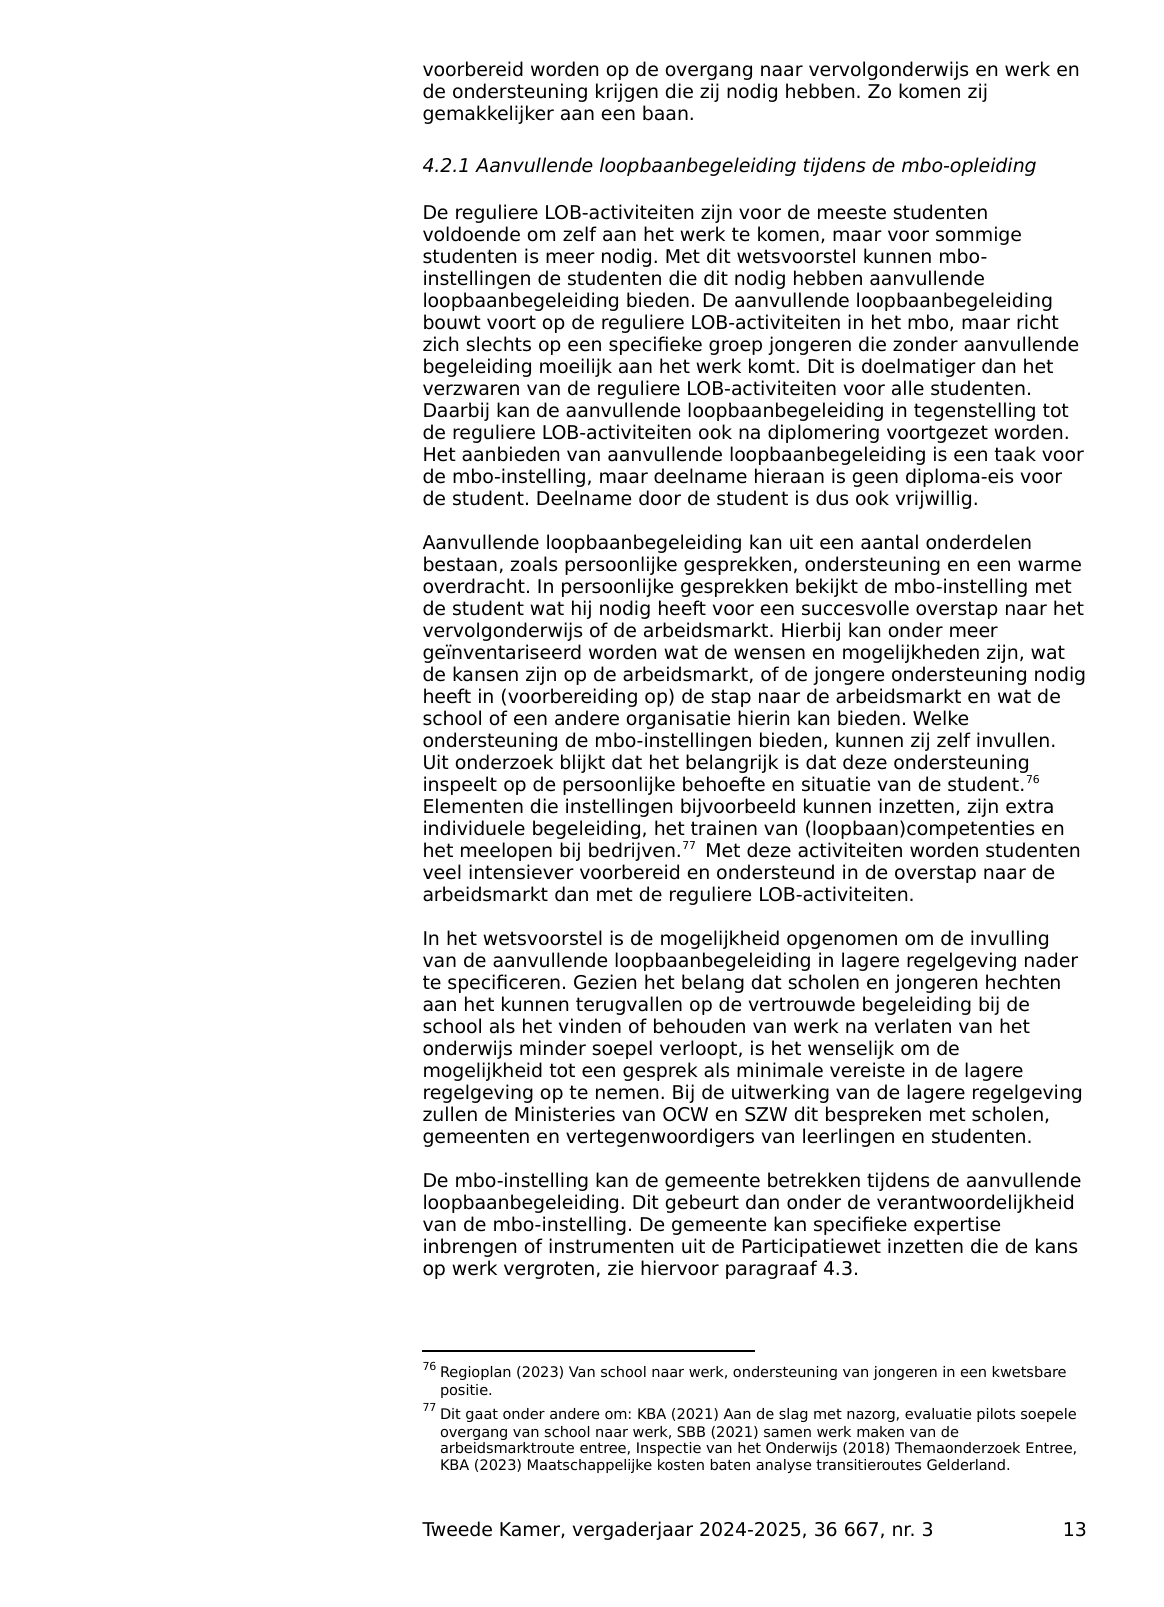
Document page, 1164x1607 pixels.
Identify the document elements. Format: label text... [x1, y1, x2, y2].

text Aanvullende loopbaanbegeleiding kan uit een aantal onderdelen bestaan, zoals persoonlijke gesprekken, ondersteuning en een warme overdracht. In persoonlijke gesprekken bekijkt de mbo-instelling met de student wat hij nodig heeft voor een succesvolle overstap naar het vervolgonderwijs of de arbeidsmarkt. Hierbij kan onder meer geïnventariseerd worden wat de wensen en mogelijkheden zijn, wat de kansen zijn op de arbeidsmarkt, of de jongere ondersteuning nodig heeft in (voorbereiding op) de stap naar de arbeidsmarkt en wat de school of een andere organisatie hierin kan bieden. Welke ondersteuning de mbo-instellingen bieden, kunnen zij zelf invullen. Uit onderzoek blijkt dat het belangrijk is dat deze ondersteuning inspeelt op de persoonlijke behoefte en situatie van de student. Elementen die instellingen bijvoorbeeld kunnen inzetten, zijn extra individuele begeleiding, het trainen van (loopbaan)competenties en het meelopen bij bedrijven. Met deze activiteiten worden studenten veel intensiever voorbereid en ondersteund in de overstap naar de arbeidsmarkt dan met de reguliere LOB-activiteiten. [422, 532, 1087, 906]
text In het wetsvoorstel is de mogelijkheid opgenomen om de invulling van de aanvullende loopbaanbegeleiding in lagere regelgeving nader te specificeren. Gezien het belang dat scholen en jongeren hechten aan het kunnen terugvallen op de vertrouwde begeleiding bij de school als het vinden of behouden van werk na verlaten van het onderwijs minder soepel verloopt, is het wenselijk om de mogelijkheid tot een gesprek als minimale vereiste in de lagere regelgeving op te nemen. Bij de uitwerking van de lagere regelgeving zullen de Ministeries van OCW en SZW dit bespreken met scholen, gemeenten en vertegenwoordigers van leerlingen en studenten. [422, 928, 1087, 1147]
text De reguliere LOB-activiteiten zijn voor de meeste studenten voldoende om zelf aan het werk te komen, maar voor sommige studenten is meer nodig. Met dit wetsvoorstel kunnen mbo-instellingen de studenten die dit nodig hebben aanvullende loopbaanbegeleiding bieden. De aanvullende loopbaanbegeleiding bouwt voort op de reguliere LOB-activiteiten in het mbo, maar richt zich slechts op een specifieke groep jongeren die zonder aanvullende begeleiding moeilijk aan het werk komt. Dit is doelmatiger dan het verzwaren van de reguliere LOB-activiteiten voor alle studenten. Daarbij kan de aanvullende loopbaanbegeleiding in tegenstelling tot de reguliere LOB-activiteiten ook na diplomering voortgezet worden. Het aanbieden van aanvullende loopbaanbegeleiding is een taak voor de mbo-instelling, maar deelname hieraan is geen diploma-eis voor de student. Deelname door de student is dus ook vrijwillig. [422, 202, 1087, 510]
text De mbo-instelling kan de gemeente betrekken tijdens de aanvullende loopbaanbegeleiding. Dit gebeurt dan onder de verantwoordelijkheid van de mbo-instelling. De gemeente kan specifieke expertise inbrengen of instrumenten uit de Participatiewet inzetten die de kans op werk vergroten, zie hiervoor paragraaf 4.3. [422, 1170, 1087, 1279]
text Regioplan (2023) Van school naar werk, ondersteuning van jongeren in een kwetsbare positie. [422, 1360, 1087, 1399]
text Dit gaat onder andere om: KBA (2021) Aan de slag met nazorg, evaluatie pilots soepele overgang van school naar werk, SBB (2021) samen werk maken van de arbeidsmarktroute entree, Inspectie van het Onderwijs (2018) Themaonderzoek Entree, KBA (2023) Maatschappelijke kosten baten analyse transitieroutes Gelderland. [422, 1402, 1087, 1474]
text voorbereid worden op de overgang naar vervolgonderwijs en werk en de ondersteuning krijgen die zij nodig hebben. Zo komen zij gemakkelijker aan een baan. [422, 59, 1087, 125]
subtitle 4.2.1 Aanvullende loopbaanbegeleiding tijdens de mbo-opleiding [422, 155, 1087, 177]
